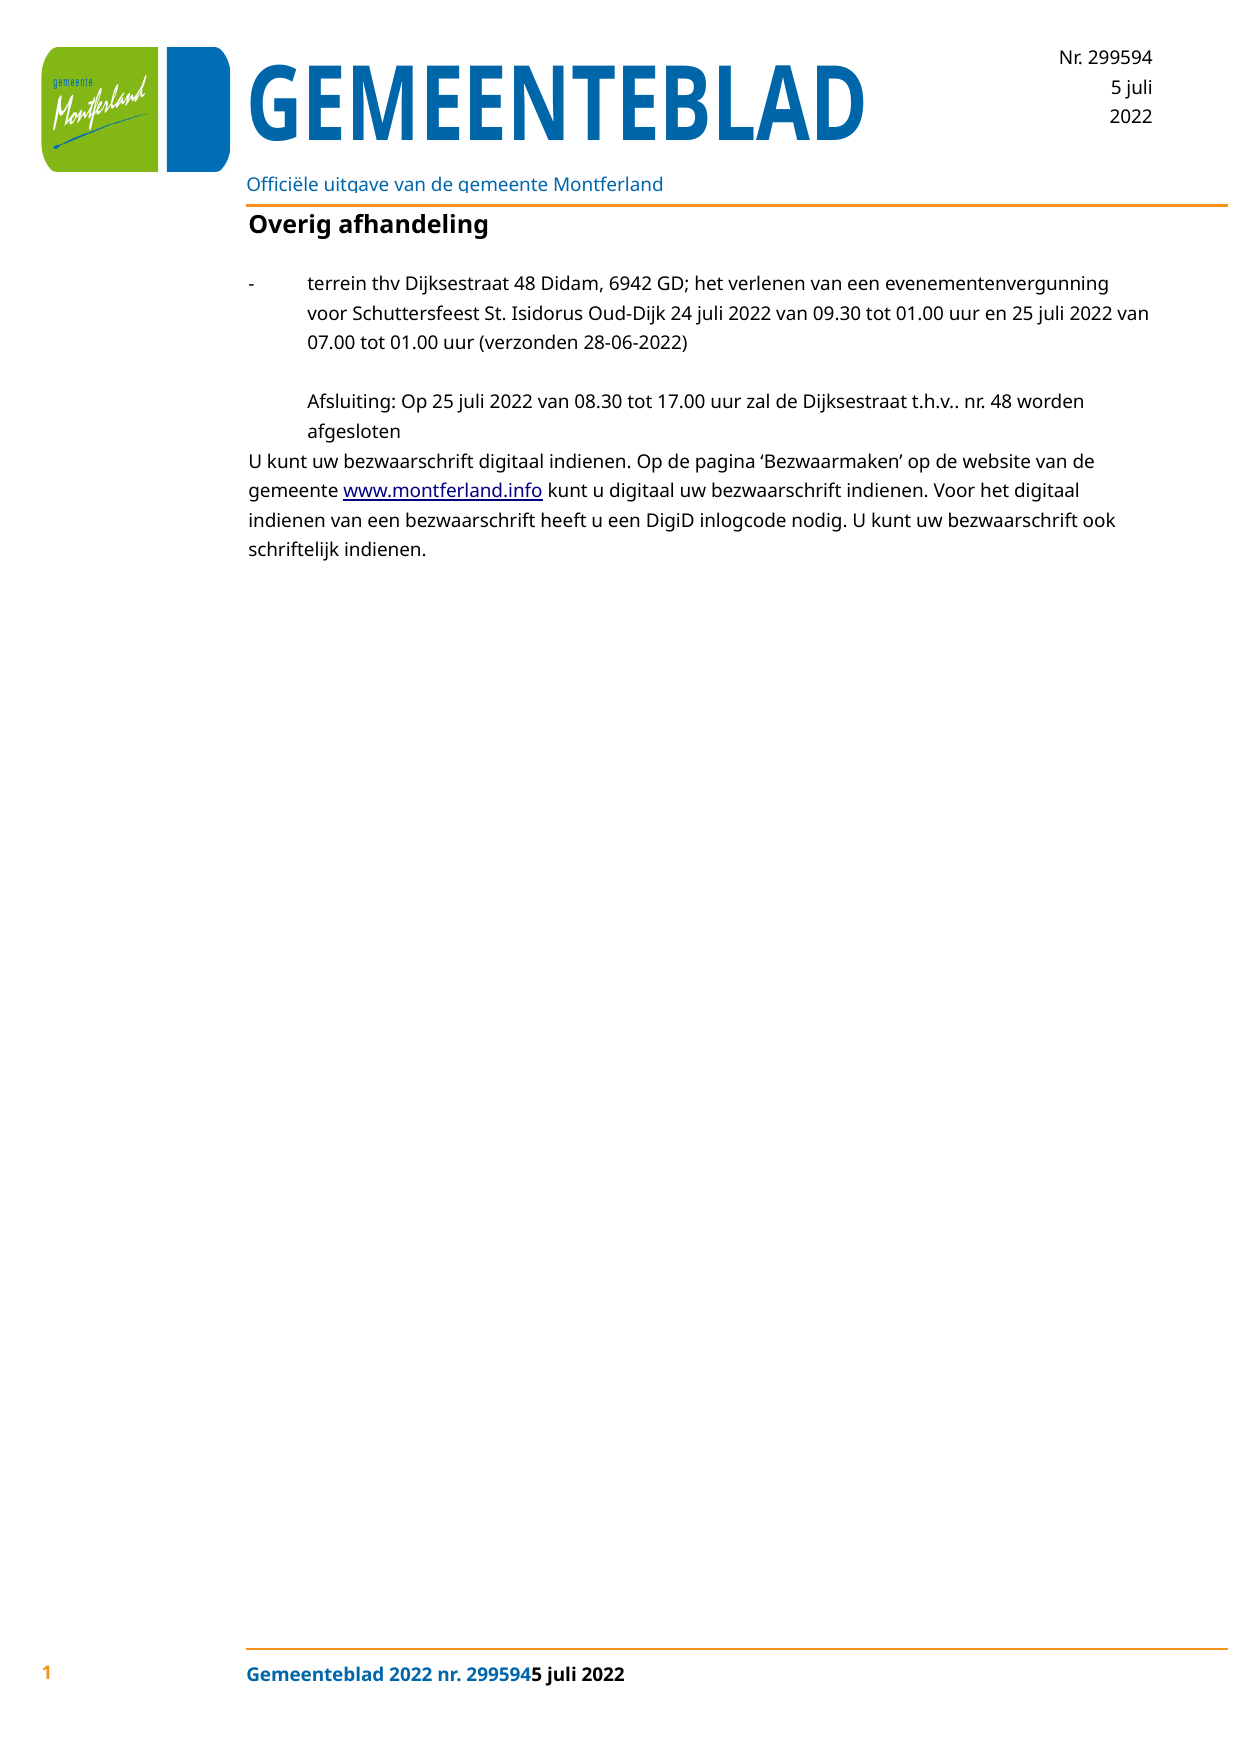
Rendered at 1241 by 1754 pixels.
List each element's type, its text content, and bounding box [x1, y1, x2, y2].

list terrein thv Dijksestraat 48 Didam, 6942 GD; het verlenen van een evenementenvergunning voor Schuttersfeest St. Isidorus Oud-Dijk 24 juli 2022 van 09.30 tot 01.00 uur en 25 juli 2022 van 07.00 tot 01.00 uur (verzonden 28-06-2022) [248, 270, 1152, 355]
picture [41, 47, 231, 172]
text U kunt uw bezwaarschrift digitaal indienen. Op de pagina ‘Bezwaarmaken’ op de website van de gemeente www.montferland.info kunt u digitaal uw bezwaarschrift indienen. Voor het digitaal indienen van een bezwaarschrift heeft u een DigiD inlogcode nodig. U kunt uw bezwaarschrift ook schriftelijk indienen. [248, 448, 1152, 562]
list Afsluiting: Op 25 juli 2022 van 08.30 tot 17.00 uur zal de Dijksestraat t.h.v.. nr. 48 worden afgesloten [248, 389, 1152, 444]
text Overig afhandeling [248, 207, 1152, 241]
